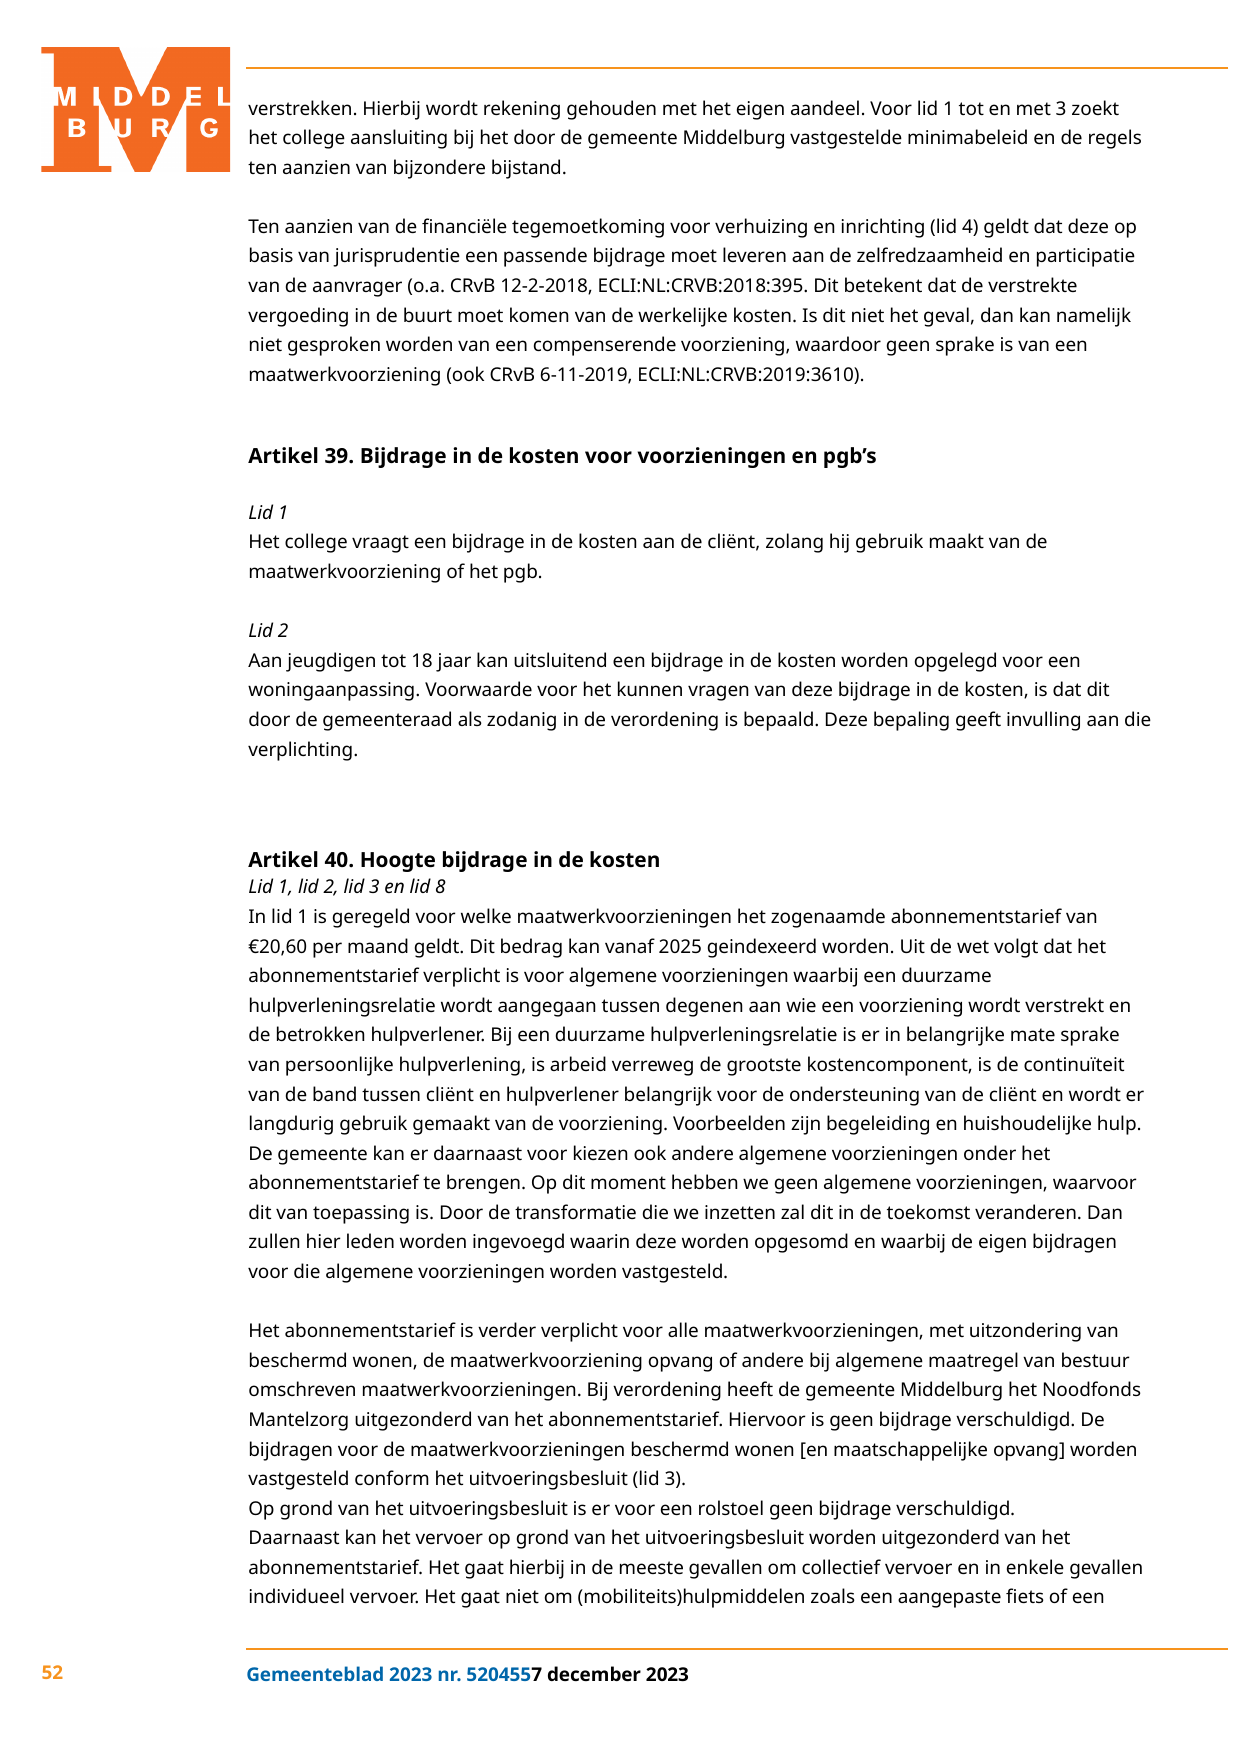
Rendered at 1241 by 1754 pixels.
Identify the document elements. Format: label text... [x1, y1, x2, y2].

text Daarnaast kan het vervoer op grond van het uitvoeringsbesluit worden uitgezonderd van het abonnementstarief. Het gaat hierbij in de meeste gevallen om collectief vervoer en in enkele gevallen individueel vervoer. Het gaat niet om (mobiliteits)hulpmiddelen zoals een aangepaste fiets of een [248, 1524, 1152, 1609]
text Aan jeugdigen tot 18 jaar kan uitsluitend een bijdrage in de kosten worden opgelegd voor een woningaanpassing. Voorwaarde voor het kunnen vragen van deze bijdrage in de kosten, is dat dit door de gemeenteraad als zodanig in de verordening is bepaald. Deze bepaling geeft invulling aan die verplichting. [248, 647, 1152, 761]
text verstrekken. Hierbij wordt rekening gehouden met het eigen aandeel. Voor lid 1 tot en met 3 zoekt het college aansluiting bij het door de gemeente Middelburg vastgestelde minimabeleid en de regels ten aanzien van bijzondere bijstand. [248, 95, 1152, 180]
text Artikel 39. Bijdrage in de kosten voor voorzieningen en pgb’s [248, 441, 1152, 469]
text Lid 1 [248, 499, 1152, 525]
text Lid 1, lid 2, lid 3 en lid 8 [248, 874, 1152, 899]
text Artikel 40. Hoogte bijdrage in de kosten [248, 845, 1152, 874]
text Het college vraagt een bijdrage in de kosten aan de cliënt, zolang hij gebruik maakt van de maatwerkvoorziening of het pgb. [248, 529, 1152, 584]
text Op grond van het uitvoeringsbesluit is er voor een rolstoel geen bijdrage verschuldigd. [248, 1495, 1152, 1521]
text Het abonnementstarief is verder verplicht voor alle maatwerkvoorzieningen, met uitzondering van beschermd wonen, de maatwerkvoorziening opvang of andere bij algemene maatregel van bestuur omschreven maatwerkvoorzieningen. Bij verordening heeft de gemeente Middelburg het Noodfonds Mantelzorg uitgezonderd van het abonnementstarief. Hiervoor is geen bijdrage verschuldigd. De bijdragen voor de maatwerkvoorzieningen beschermd wonen [en maatschappelijke opvang] worden vastgesteld conform het uitvoeringsbesluit (lid 3). [248, 1317, 1152, 1491]
text Lid 2 [248, 617, 1152, 643]
text Ten aanzien van de financiële tegemoetkoming voor verhuizing en inrichting (lid 4) geldt dat deze op basis van jurisprudentie een passende bijdrage moet leveren aan de zelfredzaamheid en participatie van de aanvrager (o.a. CRvB 12-2-2018, ECLI:NL:CRVB:2018:395. Dit betekent dat de verstrekte vergoeding in de buurt moet komen van de werkelijke kosten. Is dit niet het geval, dan kan namelijk niet gesproken worden van een compenserende voorziening, waardoor geen sprake is van een maatwerkvoorziening (ook CRvB 6-11-2019, ECLI:NL:CRVB:2019:3610). [248, 213, 1152, 387]
picture [41, 47, 231, 172]
text In lid 1 is geregeld voor welke maatwerkvoorzieningen het zogenaamde abonnementstarief van €20,60 per maand geldt. Dit bedrag kan vanaf 2025 geindexeerd worden. Uit de wet volgt dat het abonnementstarief verplicht is voor algemene voorzieningen waarbij een duurzame hulpverleningsrelatie wordt aangegaan tussen degenen aan wie een voorziening wordt verstrekt en de betrokken hulpverlener. Bij een duurzame hulpverleningsrelatie is er in belangrijke mate sprake van persoonlijke hulpverlening, is arbeid verreweg de grootste kostencomponent, is de continuïteit van de band tussen cliënt en hulpverlener belangrijk voor de ondersteuning van de cliënt en wordt er langdurig gebruik gemaakt van de voorziening. Voorbeelden zijn begeleiding en huishoudelijke hulp. De gemeente kan er daarnaast voor kiezen ook andere algemene voorzieningen onder het abonnementstarief te brengen. Op dit moment hebben we geen algemene voorzieningen, waarvoor dit van toepassing is. Door de transformatie die we inzetten zal dit in de toekomst veranderen. Dan zullen hier leden worden ingevoegd waarin deze worden opgesomd en waarbij de eigen bijdragen voor die algemene voorzieningen worden vastgesteld. [248, 903, 1152, 1284]
